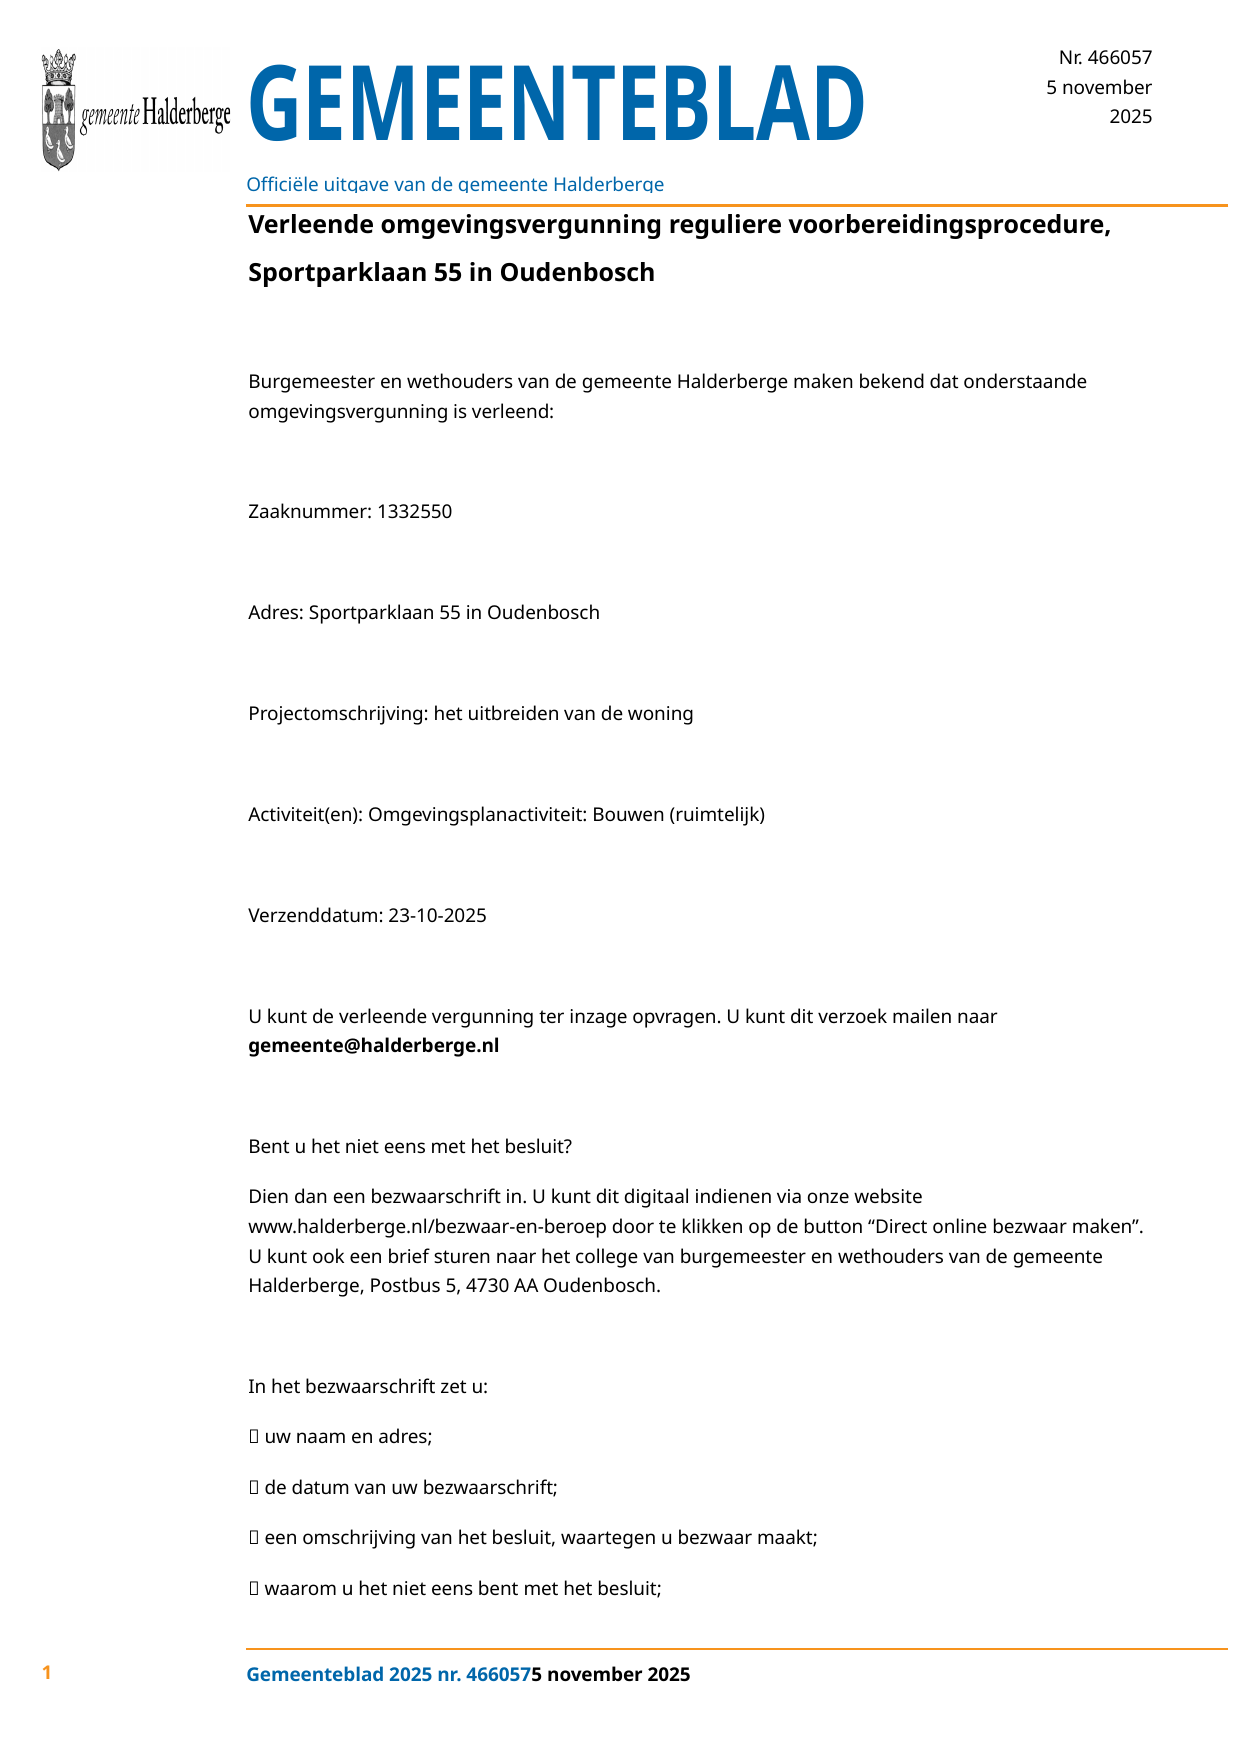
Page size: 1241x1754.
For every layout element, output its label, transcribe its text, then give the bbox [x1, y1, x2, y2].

picture [41, 47, 231, 172]
text U kunt de verleende vergunning ter inzage opvragen. U kunt dit verzoek mailen naar gemeente@halderberge.nl [248, 1003, 1152, 1058]
text  uw naam en adres; [248, 1424, 1152, 1449]
text Verzenddatum: 23-10-2025 [248, 902, 1152, 928]
text Activiteit(en): Omgevingsplanactiviteit: Bouwen (ruimtelijk) [248, 801, 1152, 827]
text  een omschrijving van het besluit, waartegen u bezwaar maakt; [248, 1524, 1152, 1550]
text In het bezwaarschrift zet u: [248, 1373, 1152, 1399]
text Projectomschrijving: het uitbreiden van de woning [248, 700, 1152, 726]
text  waarom u het niet eens bent met het besluit; [248, 1575, 1152, 1601]
text Verleende omgevingsvergunning reguliere voorbereidingsprocedure, Sportparklaan 55 in Oudenbosch [248, 207, 1152, 288]
text Burgemeester en wethouders van de gemeente Halderberge maken bekend dat onderstaande omgevingsvergunning is verleend: [248, 368, 1152, 424]
text Bent u het niet eens met het besluit? [248, 1133, 1152, 1159]
text Zaaknummer: 1332550 [248, 499, 1152, 524]
text  de datum van uw bezwaarschrift; [248, 1474, 1152, 1500]
text Dien dan een bezwaarschrift in. U kunt dit digitaal indienen via onze website www.halderberge.nl/bezwaar-en-beroep door te klikken op de button “Direct online bezwaar maken”. U kunt ook een brief sturen naar het college van burgemeester en wethouders van de gemeente Halderberge, Postbus 5, 4730 AA Oudenbosch. [248, 1184, 1152, 1298]
text Adres: Sportparklaan 55 in Oudenbosch [248, 599, 1152, 625]
